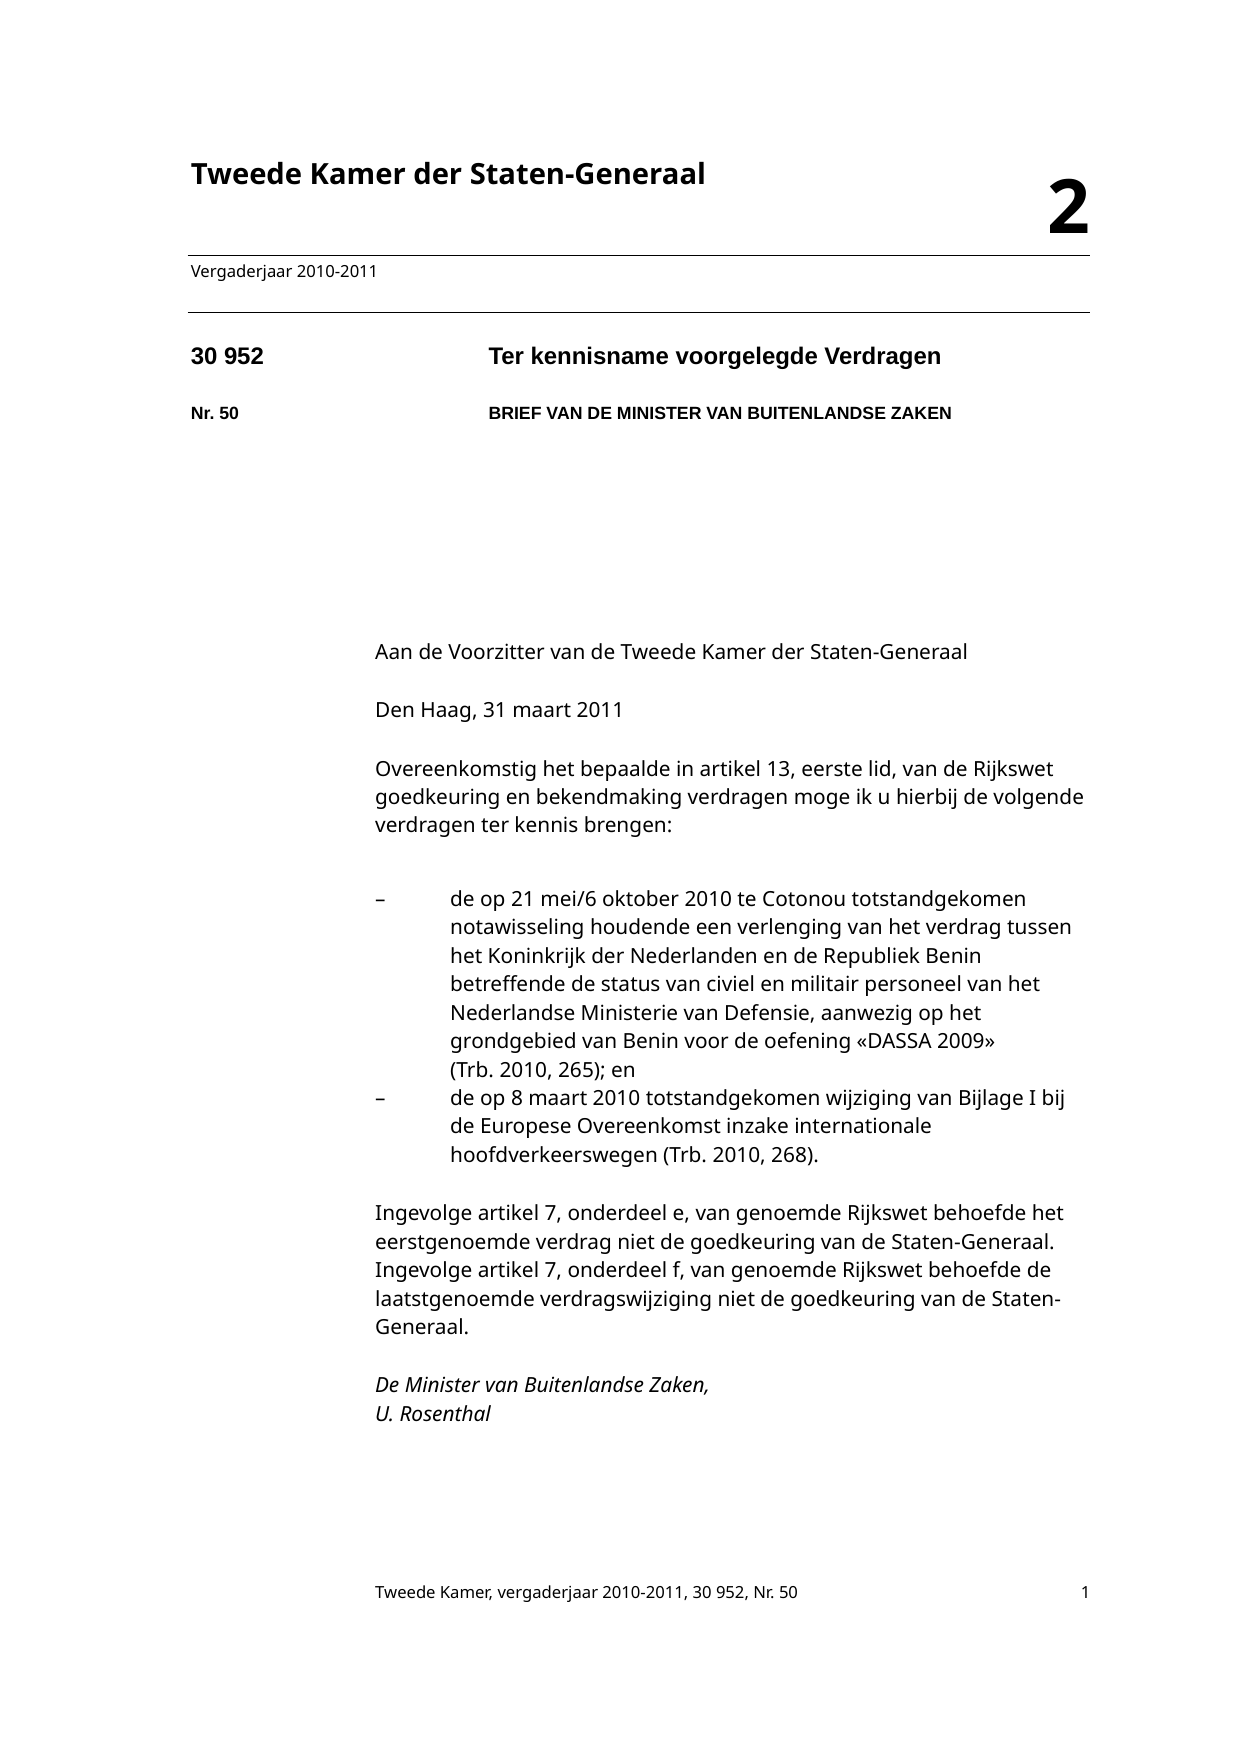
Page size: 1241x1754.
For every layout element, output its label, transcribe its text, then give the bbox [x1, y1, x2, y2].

table_cell BRIEF VAN DE MINISTER VAN BUITENLANDSE ZAKEN [485, 399, 1090, 518]
list de op 8 maart 2010 totstandgekomen wijziging van Bijlage I bij de Europese Overeenkomst inzake internationale hoofdverkeerswegen (Trb. 2010, 268). [375, 1083, 1090, 1168]
table_cell Nr. 50 [188, 399, 485, 518]
text Ingevolge artikel 7, onderdeel e, van genoemde Rijkswet behoefde het eerstgenoemde verdrag niet de goedkeuring van de Staten-Generaal. [375, 1198, 1090, 1255]
text Overeenkomstig het bepaalde in artikel 13, eerste lid, van de Rijkswet goedkeuring en bekendmaking verdragen moge ik u hierbij de volgende verdragen ter kennis brengen: [375, 754, 1090, 839]
table_header 2 [910, 150, 1090, 255]
text Ingevolge artikel 7, onderdeel f, van genoemde Rijkswet behoefde de laatstgenoemde verdragswijziging niet de goedkeuring van de Staten-Generaal. [375, 1255, 1090, 1341]
table_cell Ter kennisname voorgelegde Verdragen [485, 339, 1090, 399]
text U. Rosenthal [375, 1399, 1090, 1427]
table_header Tweede Kamer der Staten-Generaal [188, 150, 909, 255]
text Aan de Voorzitter van de Tweede Kamer der Staten-Generaal [375, 637, 1090, 665]
table_cell [188, 313, 485, 339]
table_cell Vergaderjaar 2010-2011 [188, 256, 485, 312]
table_cell [485, 256, 1090, 312]
text Den Haag, 31 maart 2011 [375, 695, 1090, 724]
table_cell 30 952 [188, 339, 485, 399]
list de op 21 mei/6 oktober 2010 te Cotonou totstandgekomen notawisseling houdende een verlenging van het verdrag tussen het Koninkrijk der Nederlanden en de Republiek Benin betreffende de status van civiel en militair personeel van het Nederlandse Ministerie van Defensie, aanwezig op het grondgebied van Benin voor de oefening «DASSA 2009» (Trb. 2010, 265); en [375, 884, 1090, 1083]
text De Minister van Buitenlandse Zaken, [375, 1371, 1090, 1399]
table_cell [485, 313, 1090, 339]
